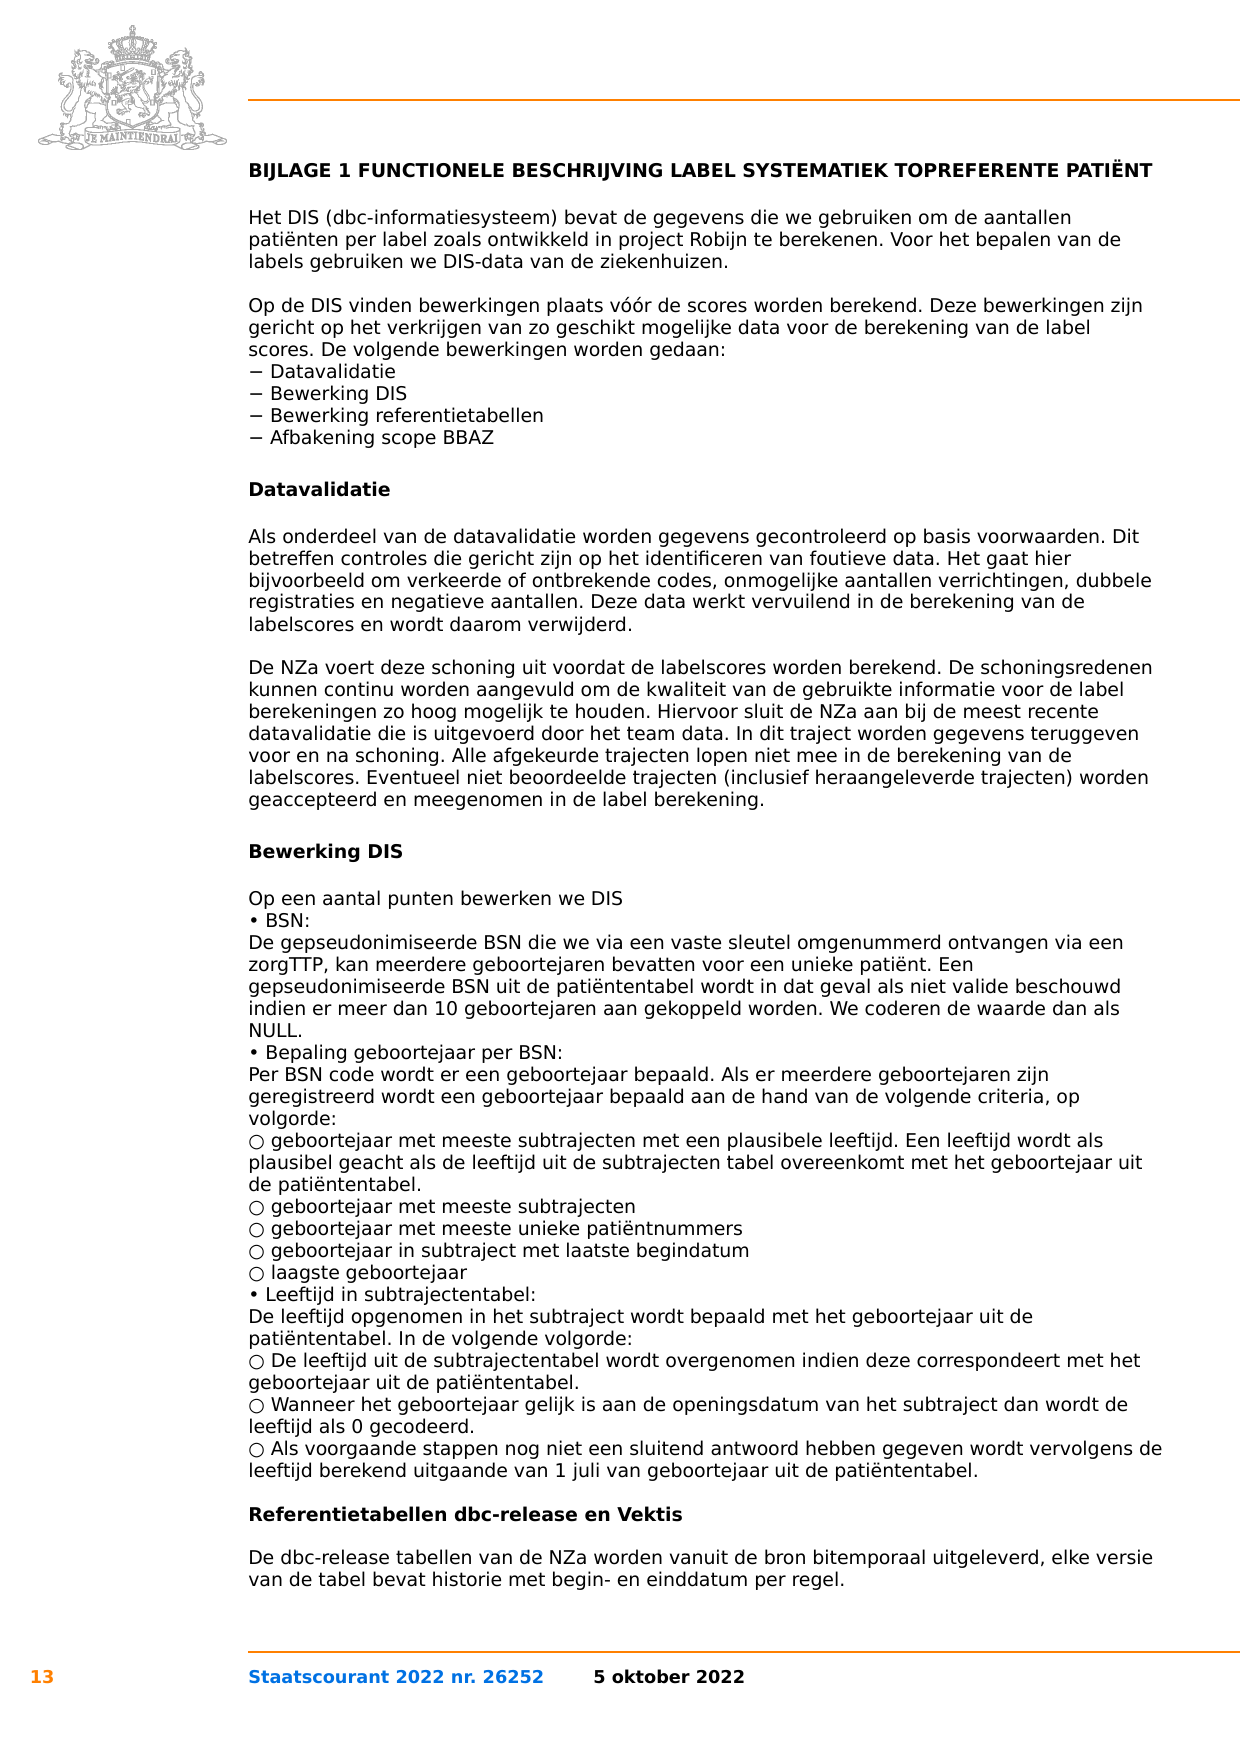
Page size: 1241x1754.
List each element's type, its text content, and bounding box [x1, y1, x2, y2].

subtitle Datavalidatie [248, 478, 1163, 501]
text ○ laagste geboortejaar [248, 1262, 1163, 1284]
text ○ De leeftijd uit de subtrajectentabel wordt overgenomen indien deze correspondeert met het geboortejaar uit de patiëntentabel. [248, 1350, 1163, 1394]
subtitle BIJLAGE 1 FUNCTIONELE BESCHRIJVING LABEL SYSTEMATIEK TOPREFERENTE PATIËNT [248, 160, 1163, 182]
text ○ geboortejaar in subtraject met laatste begindatum [248, 1240, 1163, 1262]
text − Datavalidatie [248, 361, 1163, 383]
text De NZa voert deze schoning uit voordat de labelscores worden berekend. De schoningsredenen kunnen continu worden aangevuld om de kwaliteit van de gebruikte informatie voor de label berekeningen zo hoog mogelijk te houden. Hiervoor sluit de NZa aan bij de meest recente datavalidatie die is uitgevoerd door het team data. In dit traject worden gegevens teruggeven voor en na schoning. Alle afgekeurde trajecten lopen niet mee in de berekening van de labelscores. Eventueel niet beoordeelde trajecten (inclusief heraangeleverde trajecten) worden geaccepteerd en meegenomen in de label berekening. [248, 657, 1163, 811]
text De leeftijd opgenomen in het subtraject wordt bepaald met het geboortejaar uit de patiëntentabel. In de volgende volgorde: [248, 1306, 1163, 1350]
subtitle Referentietabellen dbc-release en Vektis [248, 1503, 1163, 1525]
text − Bewerking DIS [248, 383, 1163, 404]
picture [38, 25, 227, 150]
text ○ Wanneer het geboortejaar gelijk is aan de openingsdatum van het subtraject dan wordt de leeftijd als 0 gecodeerd. [248, 1394, 1163, 1438]
text − Afbakening scope BBAZ [248, 427, 1163, 448]
text ○ geboortejaar met meeste subtrajecten met een plausibele leeftijd. Een leeftijd wordt als plausibel geacht als de leeftijd uit de subtrajecten tabel overeenkomt met het geboortejaar uit de patiëntentabel. [248, 1130, 1163, 1196]
text • Leeftijd in subtrajectentabel: [248, 1284, 1163, 1306]
text Op de DIS vinden bewerkingen plaats vóór de scores worden berekend. Deze bewerkingen zijn gericht op het verkrijgen van zo geschikt mogelijke data voor de berekening van de label scores. De volgende bewerkingen worden gedaan: [248, 295, 1163, 361]
text De gepseudonimiseerde BSN die we via een vaste sleutel omgenummerd ontvangen via een zorgTTP, kan meerdere geboortejaren bevatten voor een unieke patiënt. Een gepseudonimiseerde BSN uit de patiëntentabel wordt in dat geval als niet valide beschouwd indien er meer dan 10 geboortejaren aan gekoppeld worden. We coderen de waarde dan als NULL. [248, 932, 1163, 1042]
text De dbc-release tabellen van de NZa worden vanuit de bron bitemporaal uitgeleverd, elke versie van de tabel bevat historie met begin- en einddatum per regel. [248, 1547, 1163, 1591]
text ○ geboortejaar met meeste unieke patiëntnummers [248, 1218, 1163, 1240]
text ○ Als voorgaande stappen nog niet een sluitend antwoord hebben gegeven wordt vervolgens de leeftijd berekend uitgaande van 1 juli van geboortejaar uit de patiëntentabel. [248, 1438, 1163, 1482]
text • Bepaling geboortejaar per BSN: [248, 1042, 1163, 1064]
text − Bewerking referentietabellen [248, 404, 1163, 427]
text Op een aantal punten bewerken we DIS [248, 888, 1163, 910]
text Als onderdeel van de datavalidatie worden gegevens gecontroleerd op basis voorwaarden. Dit betreffen controles die gericht zijn op het identificeren van foutieve data. Het gaat hier bijvoorbeeld om verkeerde of ontbrekende codes, onmogelijke aantallen verrichtingen, dubbele registraties en negatieve aantallen. Deze data werkt vervuilend in de berekening van de labelscores en wordt daarom verwijderd. [248, 526, 1163, 635]
text • BSN: [248, 910, 1163, 932]
subtitle Bewerking DIS [248, 841, 1163, 863]
text Het DIS (dbc-informatiesysteem) bevat de gegevens die we gebruiken om de aantallen patiënten per label zoals ontwikkeld in project Robijn te berekenen. Voor het bepalen van de labels gebruiken we DIS-data van de ziekenhuizen. [248, 207, 1163, 273]
text ○ geboortejaar met meeste subtrajecten [248, 1196, 1163, 1218]
text Per BSN code wordt er een geboortejaar bepaald. Als er meerdere geboortejaren zijn geregistreerd wordt een geboortejaar bepaald aan de hand van de volgende criteria, op volgorde: [248, 1064, 1163, 1130]
